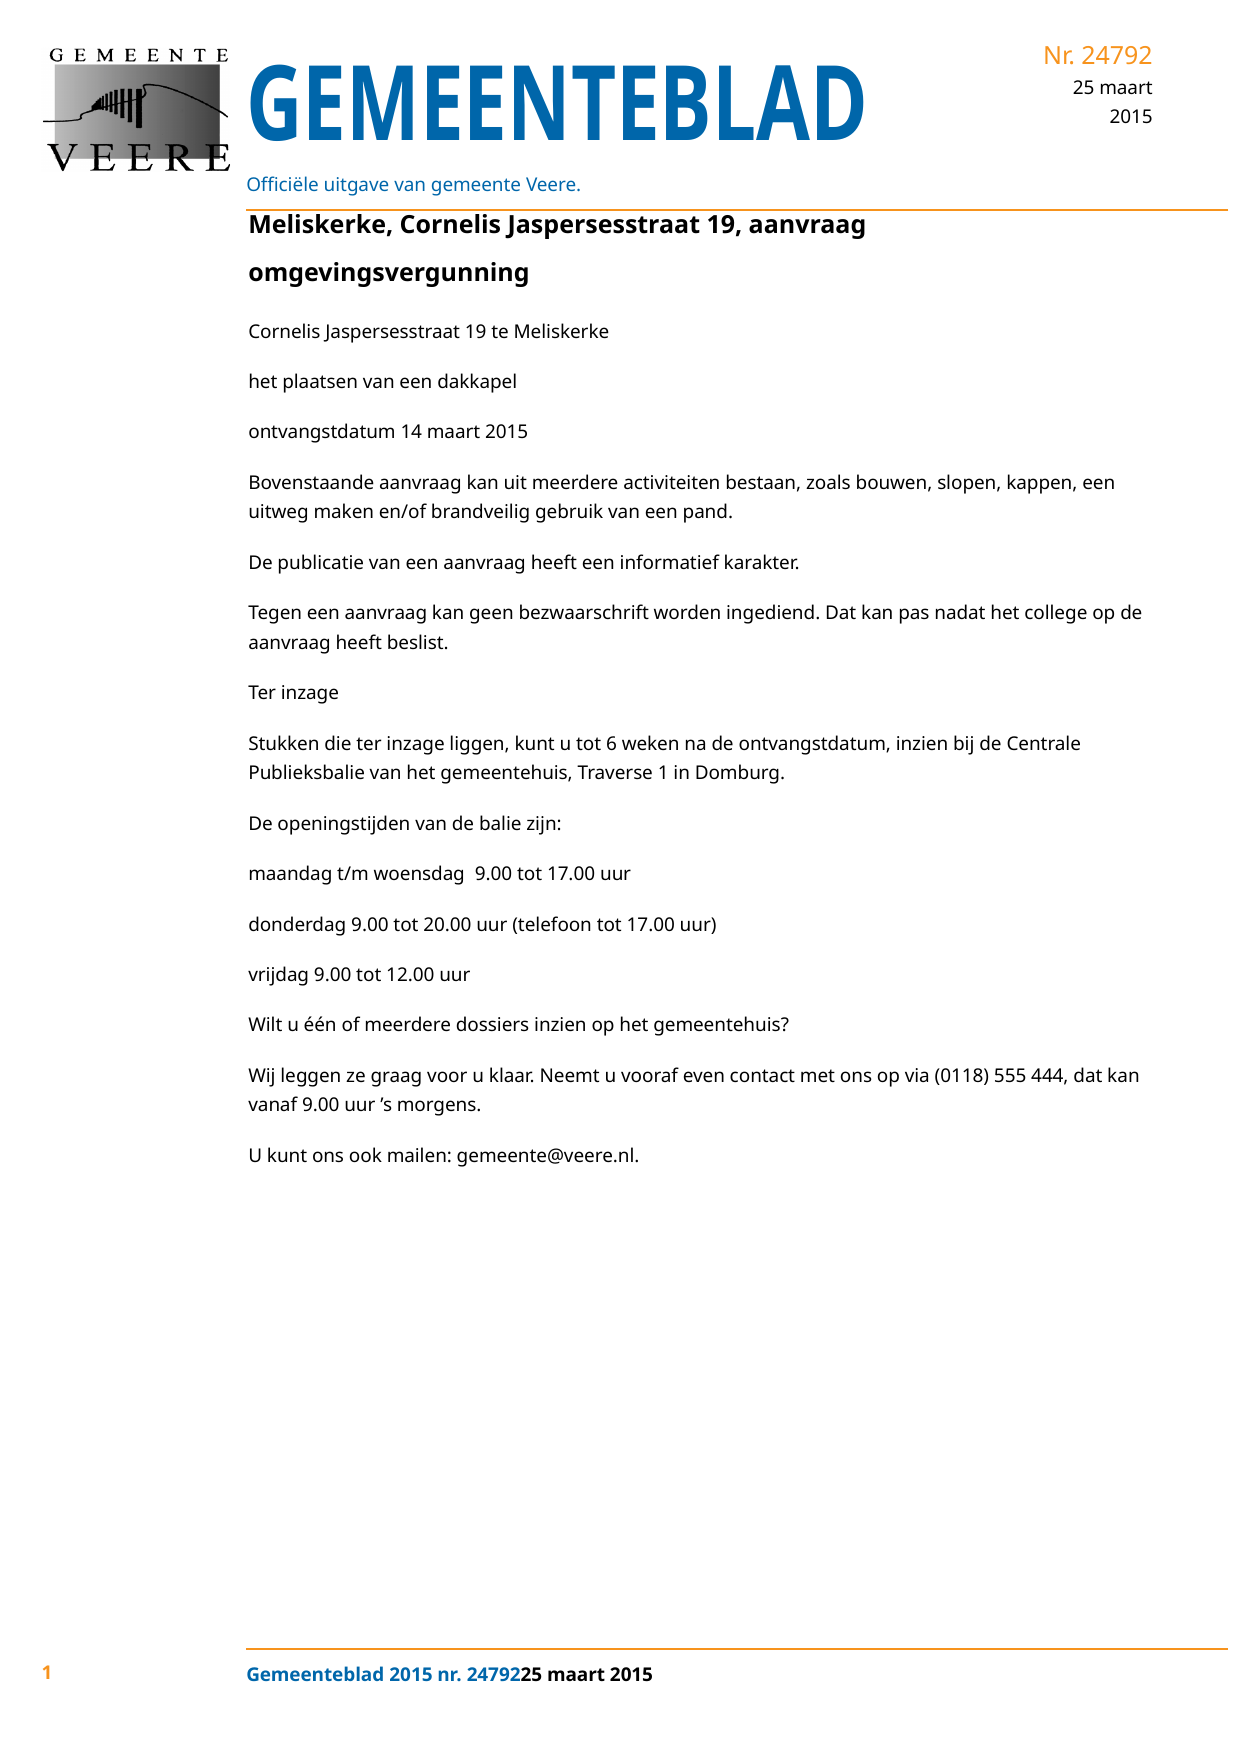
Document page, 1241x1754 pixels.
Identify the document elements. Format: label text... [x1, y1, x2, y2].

text Cornelis Jaspersesstraat 19 te Meliskerke [248, 318, 1152, 344]
text Meliskerke, Cornelis Jaspersesstraat 19, aanvraag omgevingsvergunning [248, 211, 1152, 288]
text De publicatie van een aanvraag heeft een informatief karakter. [248, 549, 1152, 575]
text Wij leggen ze graag voor u klaar. Neemt u vooraf even contact met ons op via (0118) 555 444, dat kan vanaf 9.00 uur ’s morgens. [248, 1062, 1152, 1117]
text donderdag 9.00 tot 20.00 uur (telefoon tot 17.00 uur) [248, 911, 1152, 937]
text vrijdag 9.00 tot 12.00 uur [248, 961, 1152, 987]
text Tegen een aanvraag kan geen bezwaarschrift worden ingediend. Dat kan pas nadat het college op de aanvraag heeft beslist. [248, 599, 1152, 655]
text De openingstijden van de balie zijn: [248, 810, 1152, 836]
text ontvangstdatum 14 maart 2015 [248, 419, 1152, 444]
text Ter inzage [248, 679, 1152, 705]
picture [41, 47, 231, 172]
text het plaatsen van een dakkapel [248, 368, 1152, 394]
text Wilt u één of meerdere dossiers inzien op het gemeentehuis? [248, 1012, 1152, 1037]
text Bovenstaande aanvraag kan uit meerdere activiteiten bestaan, zoals bouwen, slopen, kappen, een uitweg maken en/of brandveilig gebruik van een pand. [248, 469, 1152, 524]
text maandag t/m woensdag 9.00 tot 17.00 uur [248, 860, 1152, 886]
text U kunt ons ook mailen: gemeente@veere.nl. [248, 1142, 1152, 1168]
text Stukken die ter inzage liggen, kunt u tot 6 weken na de ontvangstdatum, inzien bij de Centrale Publieksbalie van het gemeentehuis, Traverse 1 in Domburg. [248, 730, 1152, 785]
